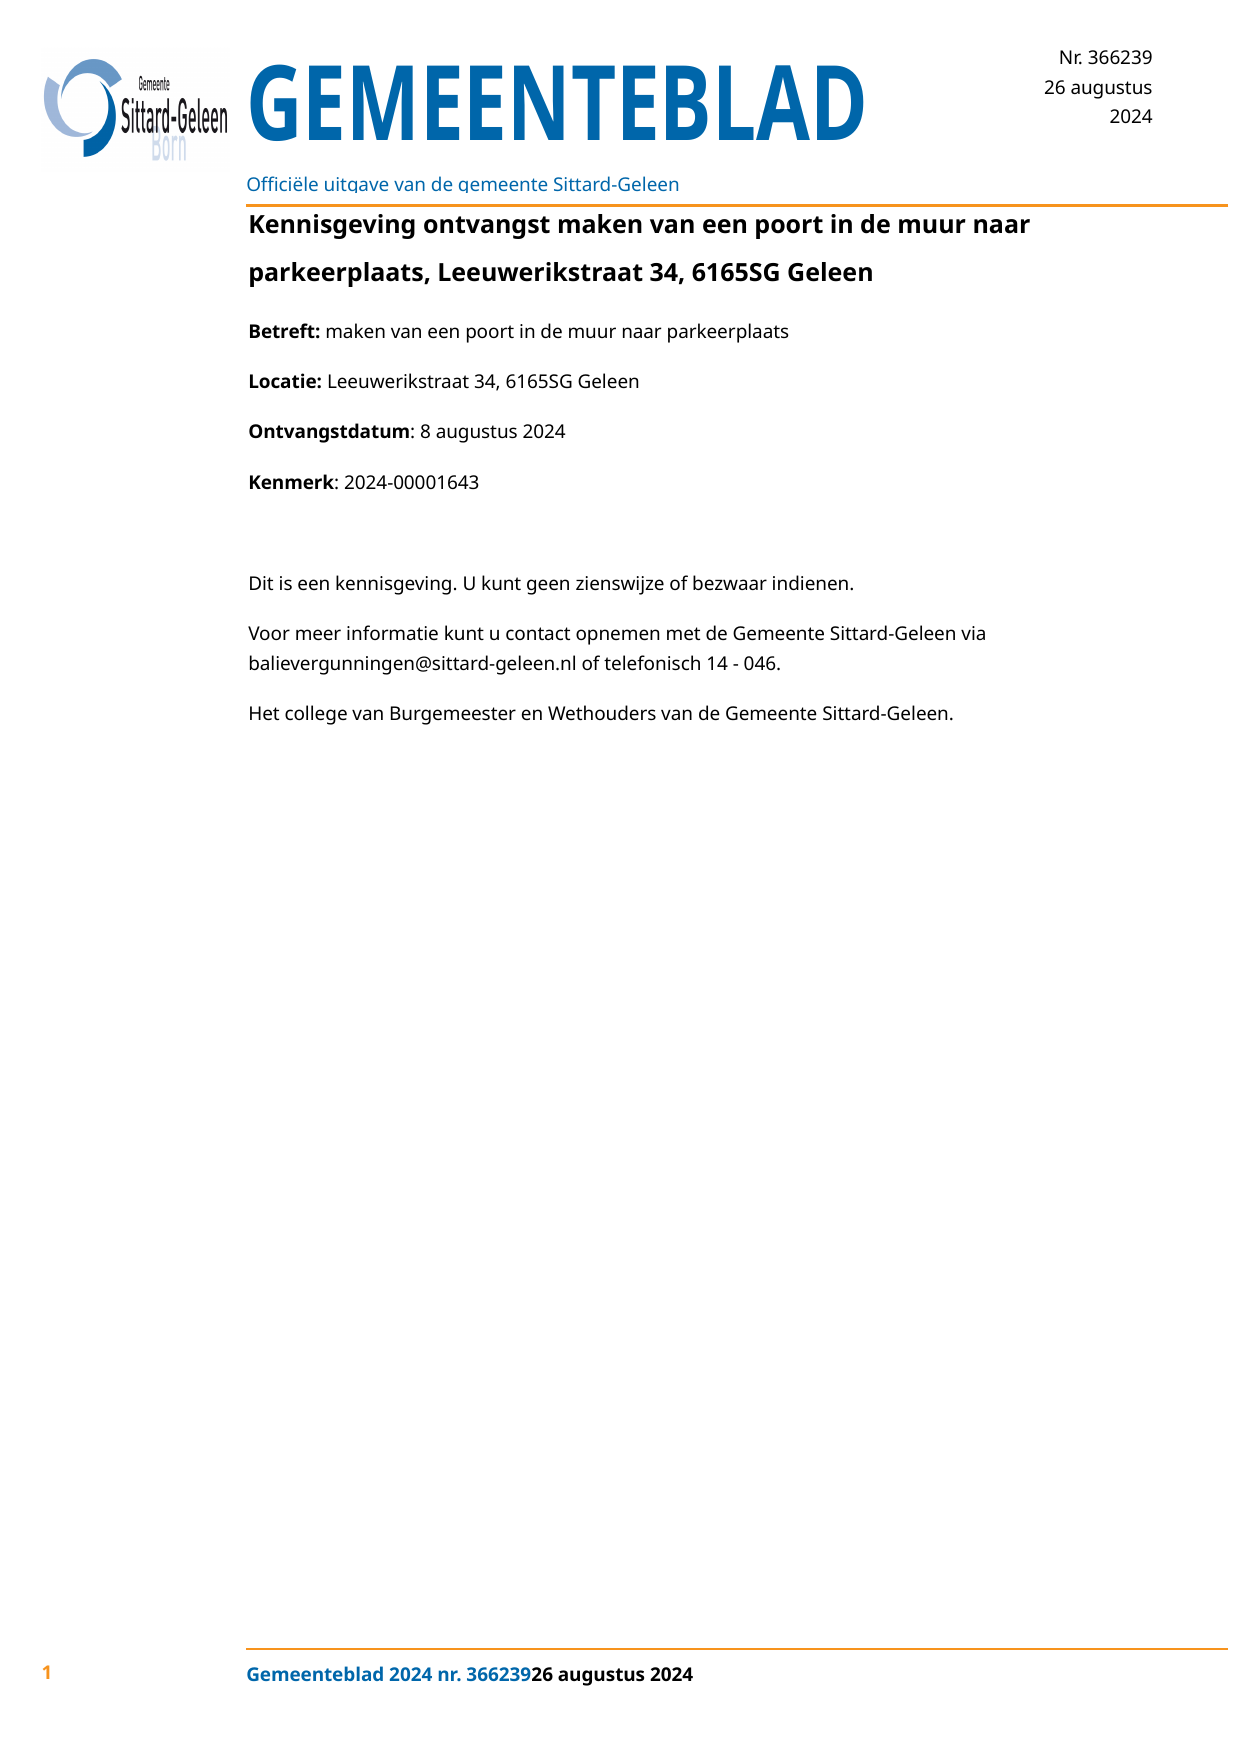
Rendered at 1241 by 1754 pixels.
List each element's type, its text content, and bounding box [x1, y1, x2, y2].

text Kennisgeving ontvangst maken van een poort in de muur naar parkeerplaats, Leeuwerikstraat 34, 6165SG Geleen [248, 207, 1152, 288]
text Ontvangstdatum: 8 augustus 2024 [248, 419, 1152, 444]
picture [41, 47, 231, 172]
text Kenmerk: 2024-00001643 [248, 469, 1152, 495]
text Dit is een kennisgeving. U kunt geen zienswijze of bezwaar indienen. [248, 570, 1152, 596]
text Het college van Burgemeester en Wethouders van de Gemeente Sittard-Geleen. [248, 700, 1152, 726]
text Betreft: maken van een poort in de muur naar parkeerplaats [248, 318, 1152, 344]
text Locatie: Leeuwerikstraat 34, 6165SG Geleen [248, 368, 1152, 394]
text Voor meer informatie kunt u contact opnemen met de Gemeente Sittard-Geleen via balievergunningen@sittard-geleen.nl of telefonisch 14 - 046. [248, 620, 1152, 676]
